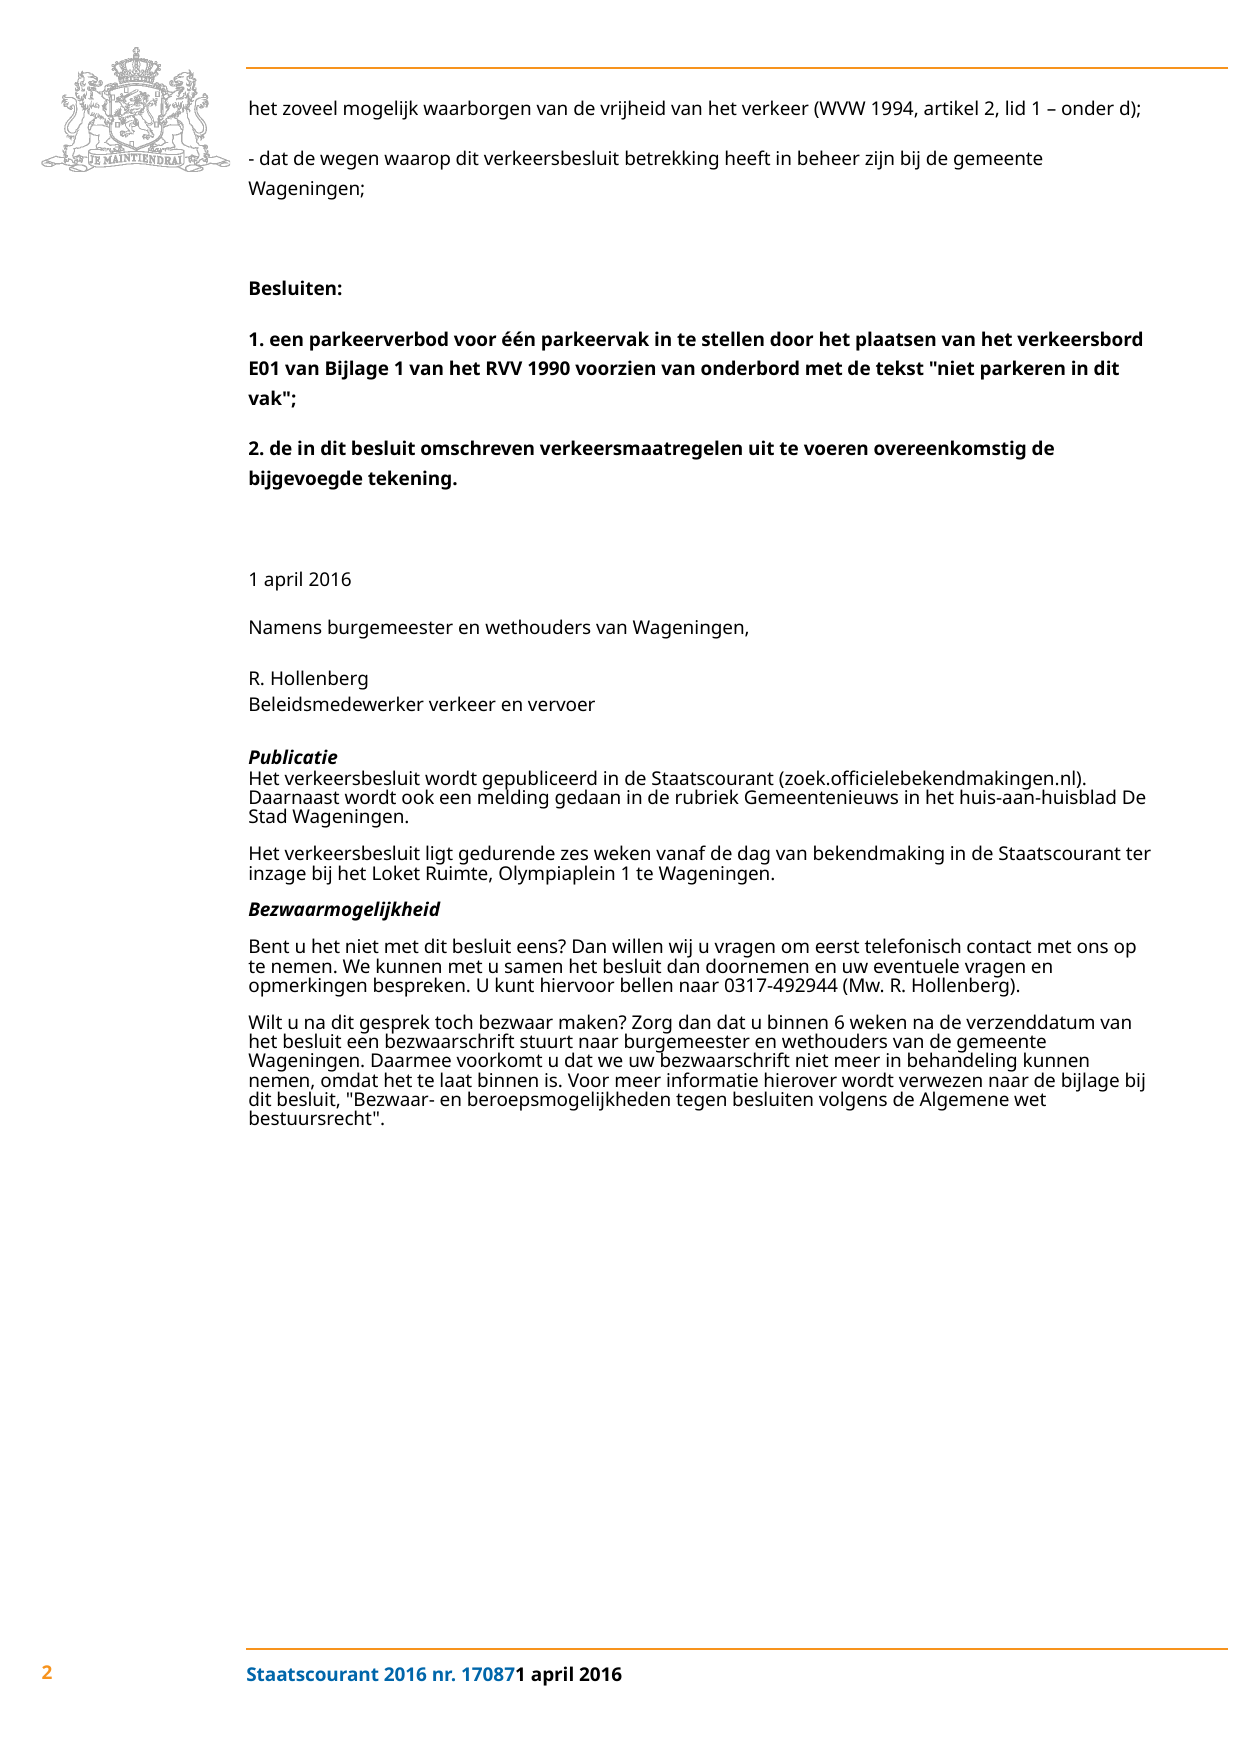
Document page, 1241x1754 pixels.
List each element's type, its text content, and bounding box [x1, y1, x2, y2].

text het zoveel mogelijk waarborgen van de vrijheid van het verkeer (WVW 1994, artikel 2, lid 1 – onder d); [248, 95, 1152, 121]
text 2. de in dit besluit omschreven verkeersmaatregelen uit te voeren overeenkomstig de bijgevoegde tekening. [248, 436, 1152, 491]
text Beleidsmedewerker verkeer en vervoer [248, 691, 1152, 717]
text Het verkeersbesluit wordt gepubliceerd in de Staatscourant (zoek.officielebekendmakingen.nl). Daarnaast wordt ook een melding gedaan in de rubriek Gemeentenieuws in het huis-aan-huisblad De Stad Wageningen. [248, 770, 1152, 827]
text Bent u het niet met dit besluit eens? Dan willen wij u vragen om eerst telefonisch contact met ons op te nemen. We kunnen met u samen het besluit dan doornemen en uw eventuele vragen en opmerkingen bespreken. U kunt hiervoor bellen naar 0317-492944 (Mw. R. Hollenberg). [248, 938, 1152, 996]
text Namens burgemeester en wethouders van Wageningen, [248, 614, 1152, 639]
text Bezwaarmogelijkheid [248, 901, 1152, 921]
text R. Hollenberg [248, 665, 1152, 691]
text Publicatie [248, 744, 1152, 770]
text - dat de wegen waarop dit verkeersbesluit betrekking heeft in beheer zijn bij de gemeente Wageningen; [248, 145, 1152, 201]
text Besluiten: [248, 276, 1152, 301]
text 1. een parkeerverbod voor één parkeervak in te stellen door het plaatsen van het verkeersbord E01 van Bijlage 1 van het RVV 1990 voorzien van onderbord met de tekst "niet parkeren in dit vak"; [248, 326, 1152, 411]
text 1 april 2016 [248, 566, 1152, 592]
text Wilt u na dit gesprek toch bezwaar maken? Zorg dan dat u binnen 6 weken na de verzenddatum van het besluit een bezwaarschrift stuurt naar burgemeester en wethouders van de gemeente Wageningen. Daarmee voorkomt u dat we uw bezwaarschrift niet meer in behandeling kunnen nemen, omdat het te laat binnen is. Voor meer informatie hierover wordt verwezen naar de bijlage bij dit besluit, "Bezwaar- en beroepsmogelijkheden tegen besluiten volgens de Algemene wet bestuursrecht". [248, 1014, 1152, 1129]
picture [41, 47, 231, 172]
text Het verkeersbesluit ligt gedurende zes weken vanaf de dag van bekendmaking in de Staatscourant ter inzage bij het Loket Ruimte, Olympiaplein 1 te Wageningen. [248, 845, 1152, 884]
